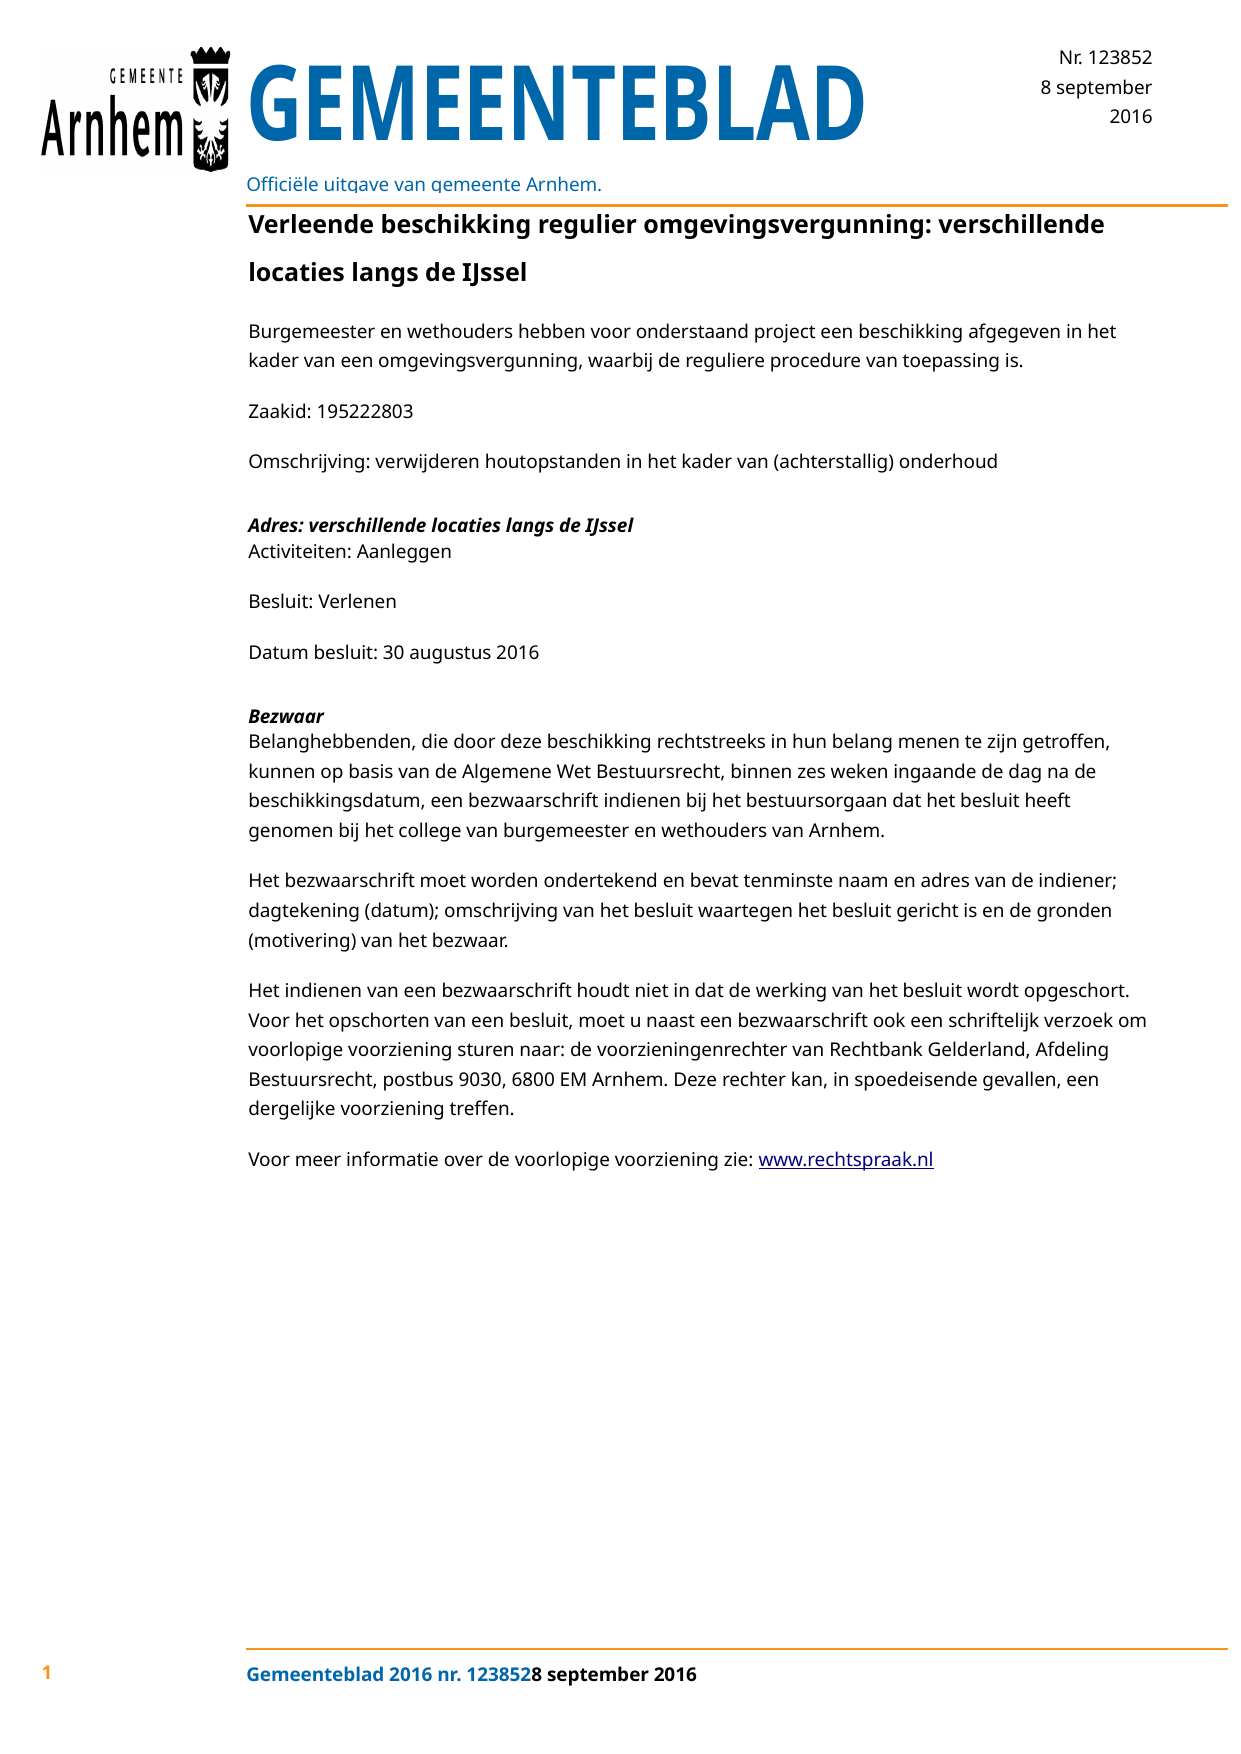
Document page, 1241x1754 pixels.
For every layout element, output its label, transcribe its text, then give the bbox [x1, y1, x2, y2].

text Bezwaar [248, 703, 1152, 728]
text Omschrijving: verwijderen houtopstanden in het kader van (achterstallig) onderhoud [248, 448, 1152, 474]
text Het bezwaarschrift moet worden ondertekend en bevat tenminste naam en adres van de indiener; dagtekening (datum); omschrijving van het besluit waartegen het besluit gericht is en de gronden (motivering) van het bezwaar. [248, 868, 1152, 953]
text Besluit: Verlenen [248, 588, 1152, 614]
text Adres: verschillende locaties langs de IJssel [248, 512, 1152, 538]
text Burgemeester en wethouders hebben voor onderstaand project een beschikking afgegeven in het kader van een omgevingsvergunning, waarbij de reguliere procedure van toepassing is. [248, 318, 1152, 373]
text Voor meer informatie over de voorlopige voorziening zie: www.rechtspraak.nl [248, 1146, 1152, 1172]
text Het indienen van een bezwaarschrift houdt niet in dat de werking van het besluit wordt opgeschort. Voor het opschorten van een besluit, moet u naast een bezwaarschrift ook een schriftelijk verzoek om voorlopige voorziening sturen naar: de voorzieningenrechter van Rechtbank Gelderland, Afdeling Bestuursrecht, postbus 9030, 6800 EM Arnhem. Deze rechter kan, in spoedeisende gevallen, een dergelijke voorziening treffen. [248, 977, 1152, 1121]
text Verleende beschikking regulier omgevingsvergunning: verschillende locaties langs de IJssel [248, 207, 1152, 288]
picture [41, 47, 231, 172]
text Belanghebbenden, die door deze beschikking rechtstreeks in hun belang menen te zijn getroffen, kunnen op basis van de Algemene Wet Bestuursrecht, binnen zes weken ingaande de dag na de beschikkingsdatum, een bezwaarschrift indienen bij het bestuursorgaan dat het besluit heeft genomen bij het college van burgemeester en wethouders van Arnhem. [248, 728, 1152, 843]
text Activiteiten: Aanleggen [248, 538, 1152, 564]
text Datum besluit: 30 augustus 2016 [248, 639, 1152, 664]
text Zaakid: 195222803 [248, 398, 1152, 424]
